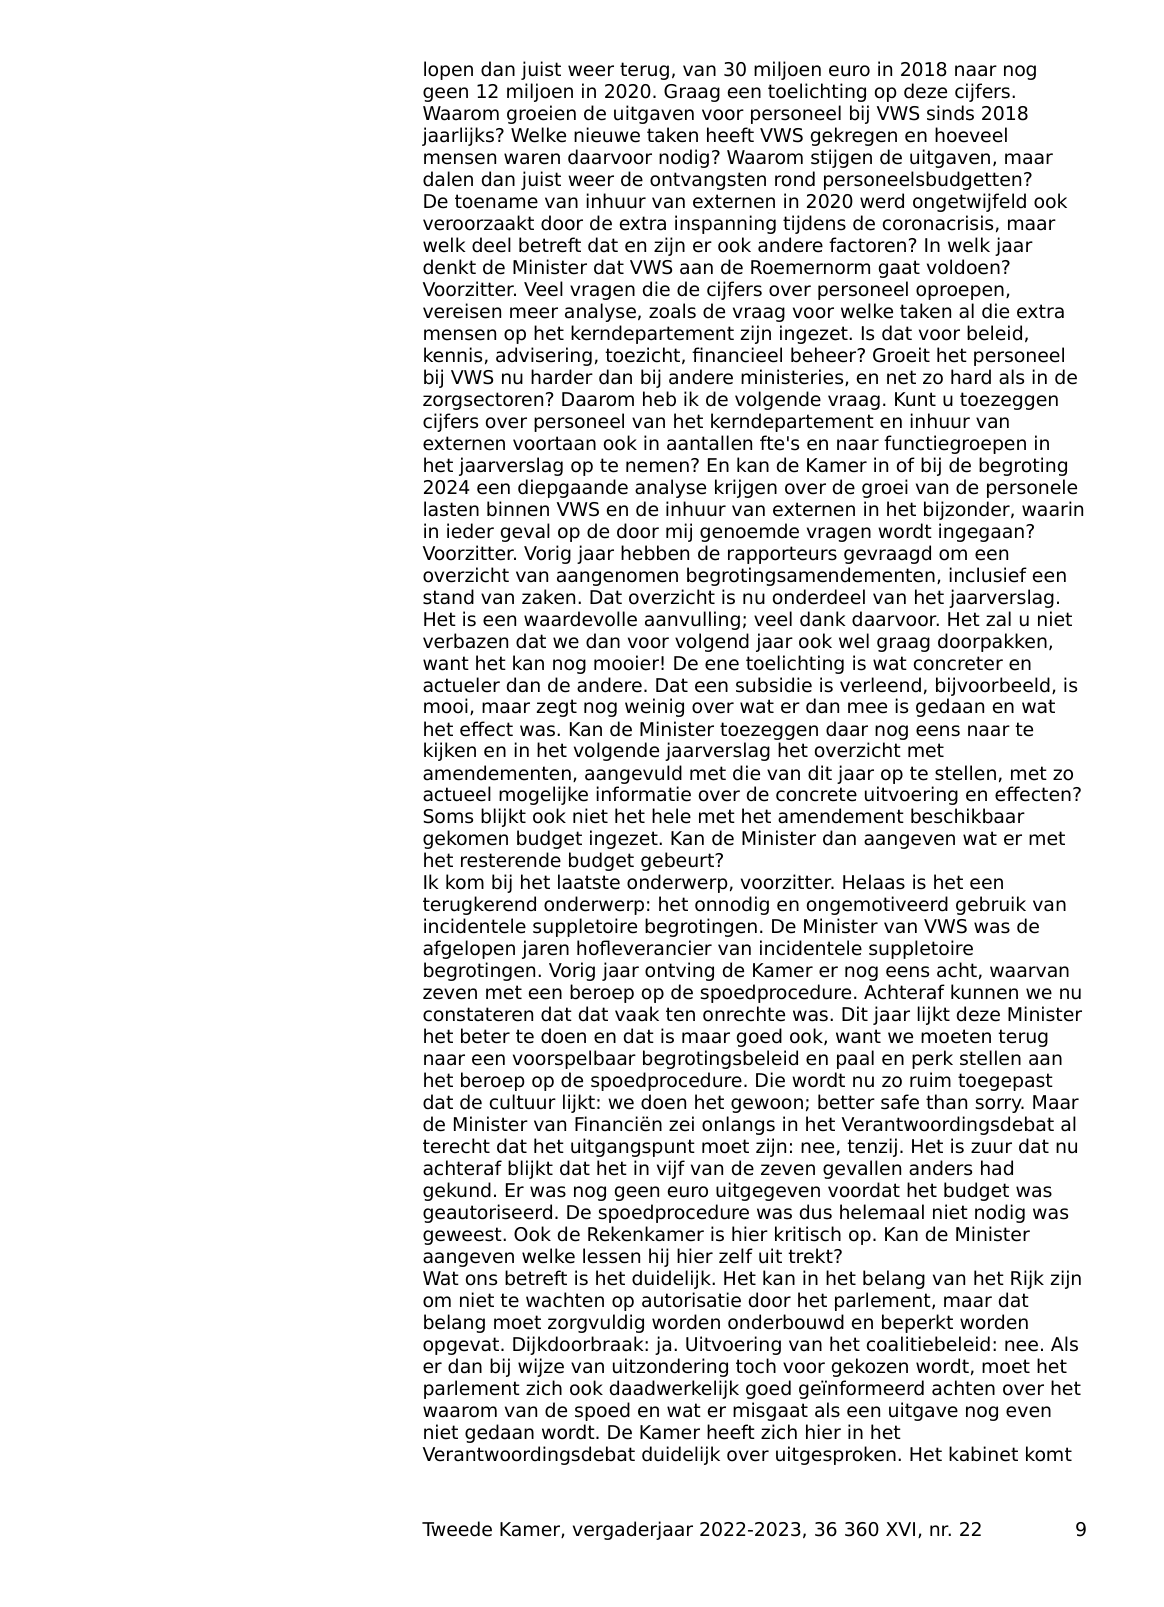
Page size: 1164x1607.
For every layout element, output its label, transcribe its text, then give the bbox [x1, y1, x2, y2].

text Wat ons betreft is het duidelijk. Het kan in het belang van het Rijk zijn om niet te wachten op autorisatie door het parlement, maar dat belang moet zorgvuldig worden onderbouwd en beperkt worden opgevat. Dijkdoorbraak: ja. Uitvoering van het coalitiebeleid: nee. Als er dan bij wijze van uitzondering toch voor gekozen wordt, moet het parlement zich ook daadwerkelijk goed geïnformeerd achten over het waarom van de spoed en wat er misgaat als een uitgave nog even niet gedaan wordt. De Kamer heeft zich hier in het Verantwoordingsdebat duidelijk over uitgesproken. Het kabinet komt [422, 1268, 1087, 1466]
text Ik kom bij het laatste onderwerp, voorzitter. Helaas is het een terugkerend onderwerp: het onnodig en ongemotiveerd gebruik van incidentele suppletoire begrotingen. De Minister van VWS was de afgelopen jaren hofleverancier van incidentele suppletoire begrotingen. Vorig jaar ontving de Kamer er nog eens acht, waarvan zeven met een beroep op de spoedprocedure. Achteraf kunnen we nu constateren dat dat vaak ten onrechte was. Dit jaar lijkt deze Minister het beter te doen en dat is maar goed ook, want we moeten terug naar een voorspelbaar begrotingsbeleid en paal en perk stellen aan het beroep op de spoedprocedure. Die wordt nu zo ruim toegepast dat de cultuur lijkt: we doen het gewoon; better safe than sorry. Maar de Minister van Financiën zei onlangs in het Verantwoordingsdebat al terecht dat het uitgangspunt moet zijn: nee, tenzij. Het is zuur dat nu achteraf blijkt dat het in vijf van de zeven gevallen anders had gekund. Er was nog geen euro uitgegeven voordat het budget was geautoriseerd. De spoedprocedure was dus helemaal niet nodig was geweest. Ook de Rekenkamer is hier kritisch op. Kan de Minister aangeven welke lessen hij hier zelf uit trekt? [422, 872, 1087, 1268]
text lopen dan juist weer terug, van 30 miljoen euro in 2018 naar nog geen 12 miljoen in 2020. Graag een toelichting op deze cijfers. Waarom groeien de uitgaven voor personeel bij VWS sinds 2018 jaarlijks? Welke nieuwe taken heeft VWS gekregen en hoeveel mensen waren daarvoor nodig? Waarom stijgen de uitgaven, maar dalen dan juist weer de ontvangsten rond personeelsbudgetten? [422, 59, 1087, 191]
text Voorzitter. Vorig jaar hebben de rapporteurs gevraagd om een overzicht van aangenomen begrotingsamendementen, inclusief een stand van zaken. Dat overzicht is nu onderdeel van het jaarverslag. Het is een waardevolle aanvulling; veel dank daarvoor. Het zal u niet verbazen dat we dan voor volgend jaar ook wel graag doorpakken, want het kan nog mooier! De ene toelichting is wat concreter en actueler dan de andere. Dat een subsidie is verleend, bijvoorbeeld, is mooi, maar zegt nog weinig over wat er dan mee is gedaan en wat het effect was. Kan de Minister toezeggen daar nog eens naar te kijken en in het volgende jaarverslag het overzicht met amendementen, aangevuld met die van dit jaar op te stellen, met zo actueel mogelijke informatie over de concrete uitvoering en effecten? Soms blijkt ook niet het hele met het amendement beschikbaar gekomen budget ingezet. Kan de Minister dan aangeven wat er met het resterende budget gebeurt? [422, 543, 1087, 872]
text Voorzitter. Veel vragen die de cijfers over personeel oproepen, vereisen meer analyse, zoals de vraag voor welke taken al die extra mensen op het kerndepartement zijn ingezet. Is dat voor beleid, kennis, advisering, toezicht, financieel beheer? Groeit het personeel bij VWS nu harder dan bij andere ministeries, en net zo hard als in de zorgsectoren? Daarom heb ik de volgende vraag. Kunt u toezeggen cijfers over personeel van het kerndepartement en inhuur van externen voortaan ook in aantallen fte's en naar functiegroepen in het jaarverslag op te nemen? En kan de Kamer in of bij de begroting 2024 een diepgaande analyse krijgen over de groei van de personele lasten binnen VWS en de inhuur van externen in het bijzonder, waarin in ieder geval op de door mij genoemde vragen wordt ingegaan? [422, 279, 1087, 543]
text De toename van inhuur van externen in 2020 werd ongetwijfeld ook veroorzaakt door de extra inspanning tijdens de coronacrisis, maar welk deel betreft dat en zijn er ook andere factoren? In welk jaar denkt de Minister dat VWS aan de Roemernorm gaat voldoen? [422, 191, 1087, 279]
